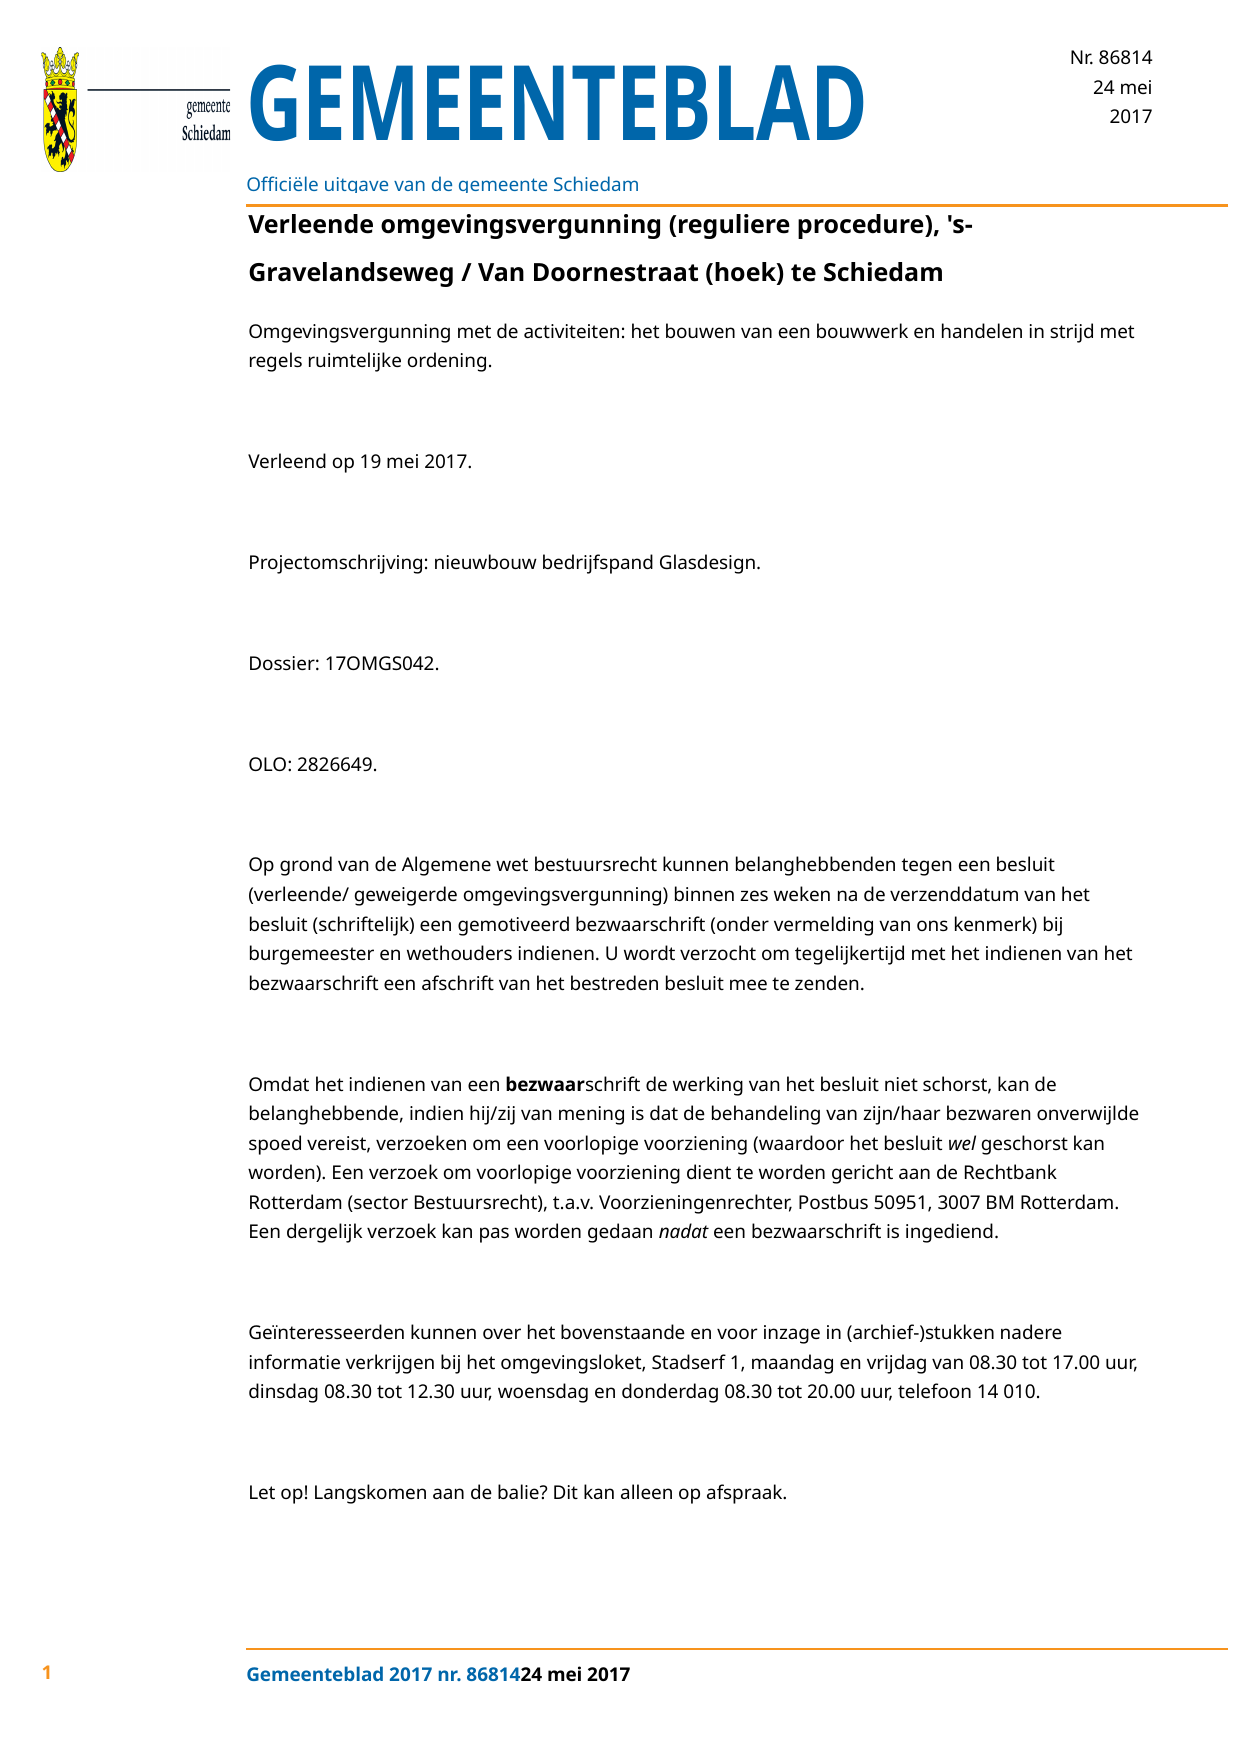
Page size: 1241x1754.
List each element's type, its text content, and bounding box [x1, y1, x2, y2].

text Verleend op 19 mei 2017. [248, 448, 1152, 474]
text Geïnteresseerden kunnen over het bovenstaande en voor inzage in (archief-)stukken nadere informatie verkrijgen bij het omgevingsloket, Stadserf 1, maandag en vrijdag van 08.30 tot 17.00 uur, dinsdag 08.30 tot 12.30 uur, woensdag en donderdag 08.30 tot 20.00 uur, telefoon 14 010. [248, 1319, 1152, 1404]
text Projectomschrijving: nieuwbouw bedrijfspand Glasdesign. [248, 549, 1152, 575]
text Verleende omgevingsvergunning (reguliere procedure), 's-Gravelandseweg / Van Doornestraat (hoek) te Schiedam [248, 207, 1152, 288]
text OLO: 2826649. [248, 751, 1152, 777]
picture [41, 47, 231, 172]
text Let op! Langskomen aan de balie? Dit kan alleen op afspraak. [248, 1479, 1152, 1505]
text Omgevingsvergunning met de activiteiten: het bouwen van een bouwwerk en handelen in strijd met regels ruimtelijke ordening. [248, 318, 1152, 373]
text Op grond van de Algemene wet bestuursrecht kunnen belanghebbenden tegen een besluit (verleende/ geweigerde omgevingsvergunning) binnen zes weken na de verzenddatum van het besluit (schriftelijk) een gemotiveerd bezwaarschrift (onder vermelding van ons kenmerk) bij burgemeester en wethouders indienen. U wordt verzocht om tegelijkertijd met het indienen van het bezwaarschrift een afschrift van het bestreden besluit mee te zenden. [248, 852, 1152, 996]
text Dossier: 17OMGS042. [248, 650, 1152, 676]
text Omdat het indienen van een bezwaarschrift de werking van het besluit niet schorst, kan de belanghebbende, indien hij/zij van mening is dat de behandeling van zijn/haar bezwaren onverwijlde spoed vereist, verzoeken om een voorlopige voorziening (waardoor het besluit wel geschorst kan worden). Een verzoek om voorlopige voorziening dient te worden gericht aan de Rechtbank Rotterdam (sector Bestuursrecht), t.a.v. Voorzieningenrechter, Postbus 50951, 3007 BM Rotterdam. Een dergelijk verzoek kan pas worden gedaan nadat een bezwaarschrift is ingediend. [248, 1071, 1152, 1244]
